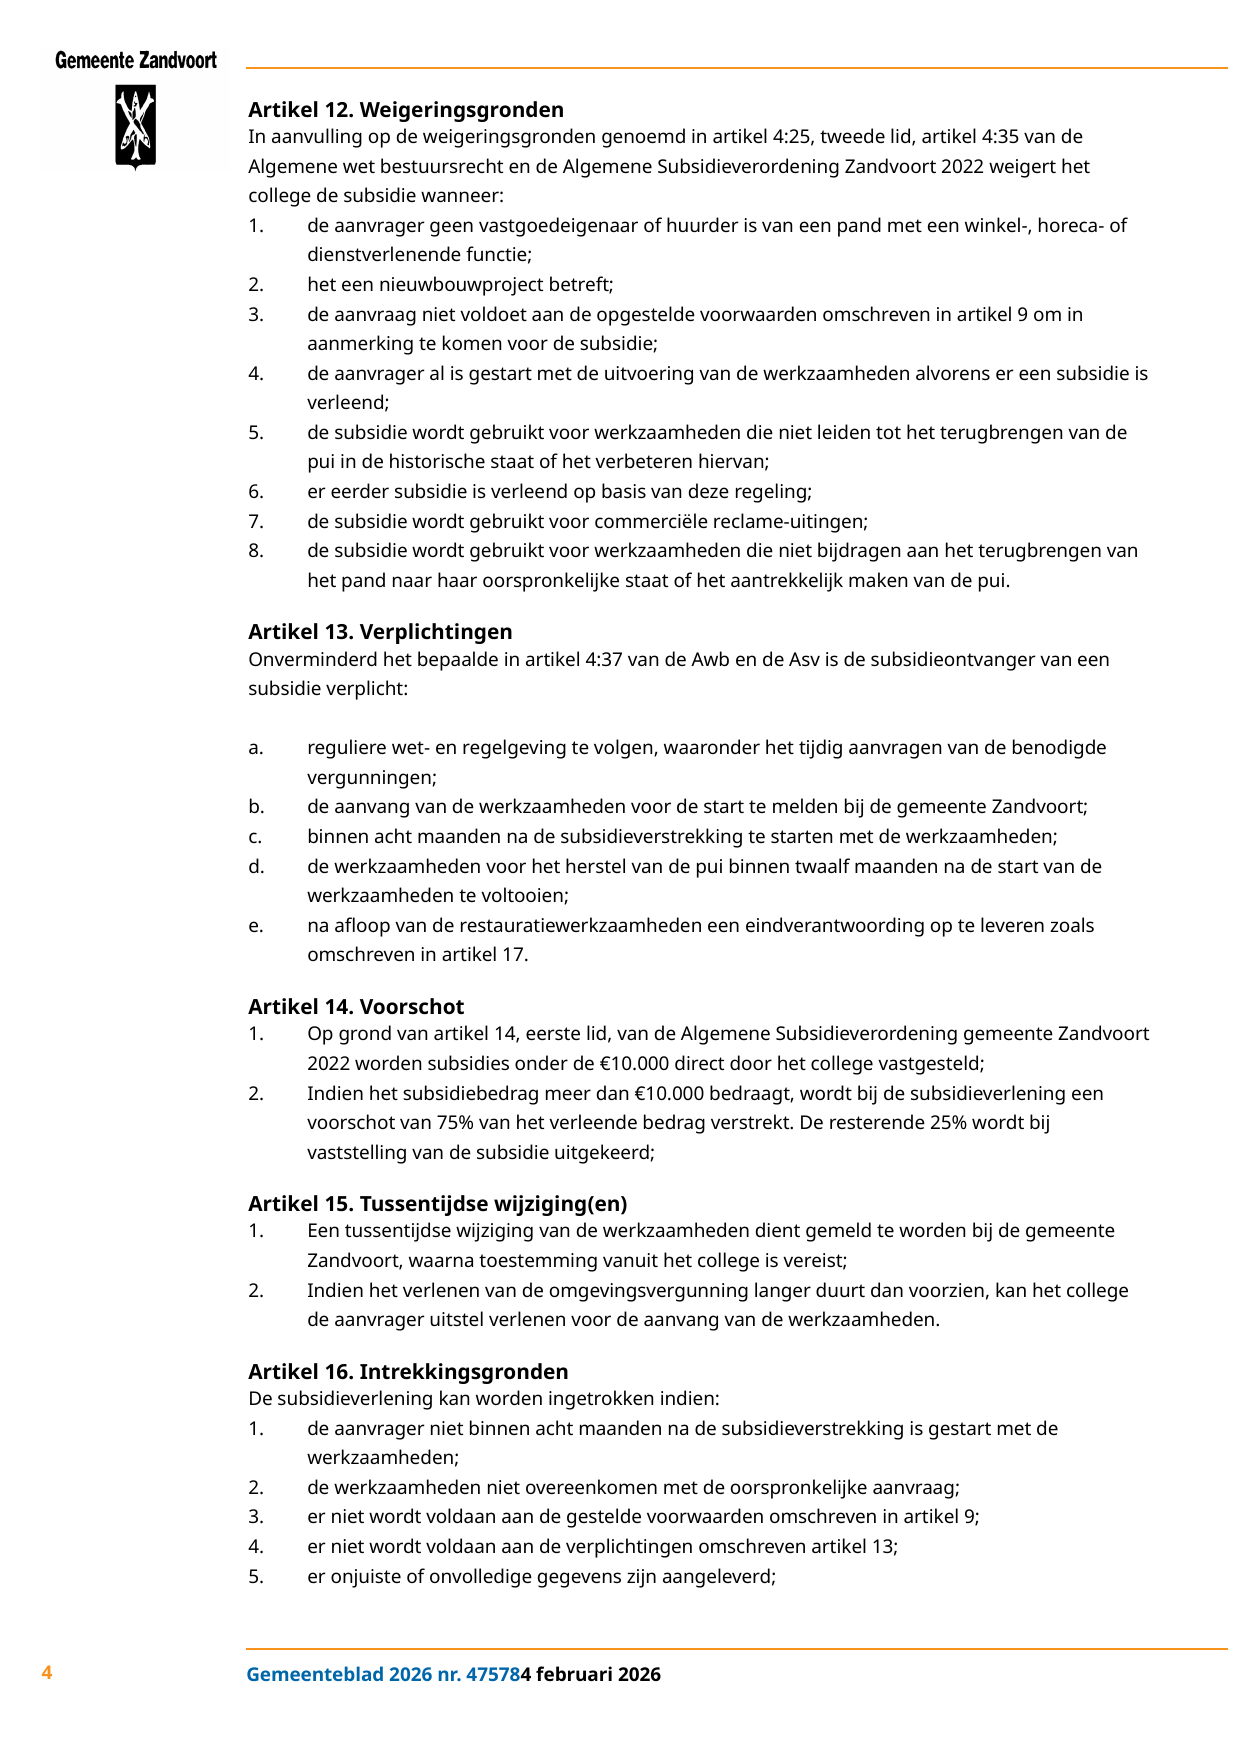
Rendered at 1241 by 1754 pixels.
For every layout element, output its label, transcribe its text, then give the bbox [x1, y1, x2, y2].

list Indien het subsidiebedrag meer dan €10.000 bedraagt, wordt bij de subsidieverlening een voorschot van 75% van het verleende bedrag verstrekt. De resterende 25% wordt bij vaststelling van de subsidie uitgekeerd; [248, 1080, 1152, 1164]
text Artikel 14. Voorschot [248, 992, 1152, 1021]
list Indien het verlenen van de omgevingsvergunning langer duurt dan voorzien, kan het college de aanvrager uitstel verlenen voor de aanvang van de werkzaamheden. [248, 1277, 1152, 1332]
list er onjuiste of onvolledige gegevens zijn aangeleverd; [248, 1563, 1152, 1588]
text Onverminderd het bepaalde in artikel 4:37 van de Awb en de Asv is de subsidieontvanger van een subsidie verplicht: [248, 646, 1152, 701]
list de aanvraag niet voldoet aan de opgestelde voorwaarden omschreven in artikel 9 om in aanmerking te komen voor de subsidie; [248, 301, 1152, 356]
list de werkzaamheden voor het herstel van de pui binnen twaalf maanden na de start van de werkzaamheden te voltooien; [248, 853, 1152, 908]
list na afloop van de restauratiewerkzaamheden een eindverantwoording op te leveren zoals omschreven in artikel 17. [248, 912, 1152, 967]
list de subsidie wordt gebruikt voor commerciële reclame-uitingen; [248, 508, 1152, 533]
list er eerder subsidie is verleend op basis van deze regeling; [248, 478, 1152, 504]
list reguliere wet- en regelgeving te volgen, waaronder het tijdig aanvragen van de benodigde vergunningen; [248, 734, 1152, 790]
text Artikel 12. Weigeringsgronden [248, 95, 1152, 123]
list de subsidie wordt gebruikt voor werkzaamheden die niet bijdragen aan het terugbrengen van het pand naar haar oorspronkelijke staat of het aantrekkelijk maken van de pui. [248, 537, 1152, 593]
list er niet wordt voldaan aan de gestelde voorwaarden omschreven in artikel 9; [248, 1504, 1152, 1529]
list de aanvang van de werkzaamheden voor de start te melden bij de gemeente Zandvoort; [248, 794, 1152, 819]
list de subsidie wordt gebruikt voor werkzaamheden die niet leiden tot het terugbrengen van de pui in de historische staat of het verbeteren hiervan; [248, 419, 1152, 474]
text Artikel 13. Verplichtingen [248, 617, 1152, 646]
text Artikel 15. Tussentijdse wijziging(en) [248, 1189, 1152, 1218]
text Artikel 16. Intrekkingsgronden [248, 1357, 1152, 1385]
list de aanvrager al is gestart met de uitvoering van de werkzaamheden alvorens er een subsidie is verleend; [248, 360, 1152, 415]
list Een tussentijdse wijziging van de werkzaamheden dient gemeld te worden bij de gemeente Zandvoort, waarna toestemming vanuit het college is vereist; [248, 1218, 1152, 1273]
list er niet wordt voldaan aan de verplichtingen omschreven artikel 13; [248, 1533, 1152, 1559]
text De subsidieverlening kan worden ingetrokken indien: [248, 1385, 1152, 1411]
list de aanvrager niet binnen acht maanden na de subsidieverstrekking is gestart met de werkzaamheden; [248, 1415, 1152, 1470]
list het een nieuwbouwproject betreft; [248, 271, 1152, 297]
picture [41, 47, 231, 172]
list binnen acht maanden na de subsidieverstrekking te starten met de werkzaamheden; [248, 823, 1152, 849]
list Op grond van artikel 14, eerste lid, van de Algemene Subsidieverordening gemeente Zandvoort 2022 worden subsidies onder de €10.000 direct door het college vastgesteld; [248, 1021, 1152, 1076]
list de werkzaamheden niet overeenkomen met de oorspronkelijke aanvraag; [248, 1474, 1152, 1500]
list de aanvrager geen vastgoedeigenaar of huurder is van een pand met een winkel-, horeca- of dienstverlenende functie; [248, 212, 1152, 267]
text In aanvulling op de weigeringsgronden genoemd in artikel 4:25, tweede lid, artikel 4:35 van de Algemene wet bestuursrecht en de Algemene Subsidieverordening Zandvoort 2022 weigert het college de subsidie wanneer: [248, 123, 1152, 208]
